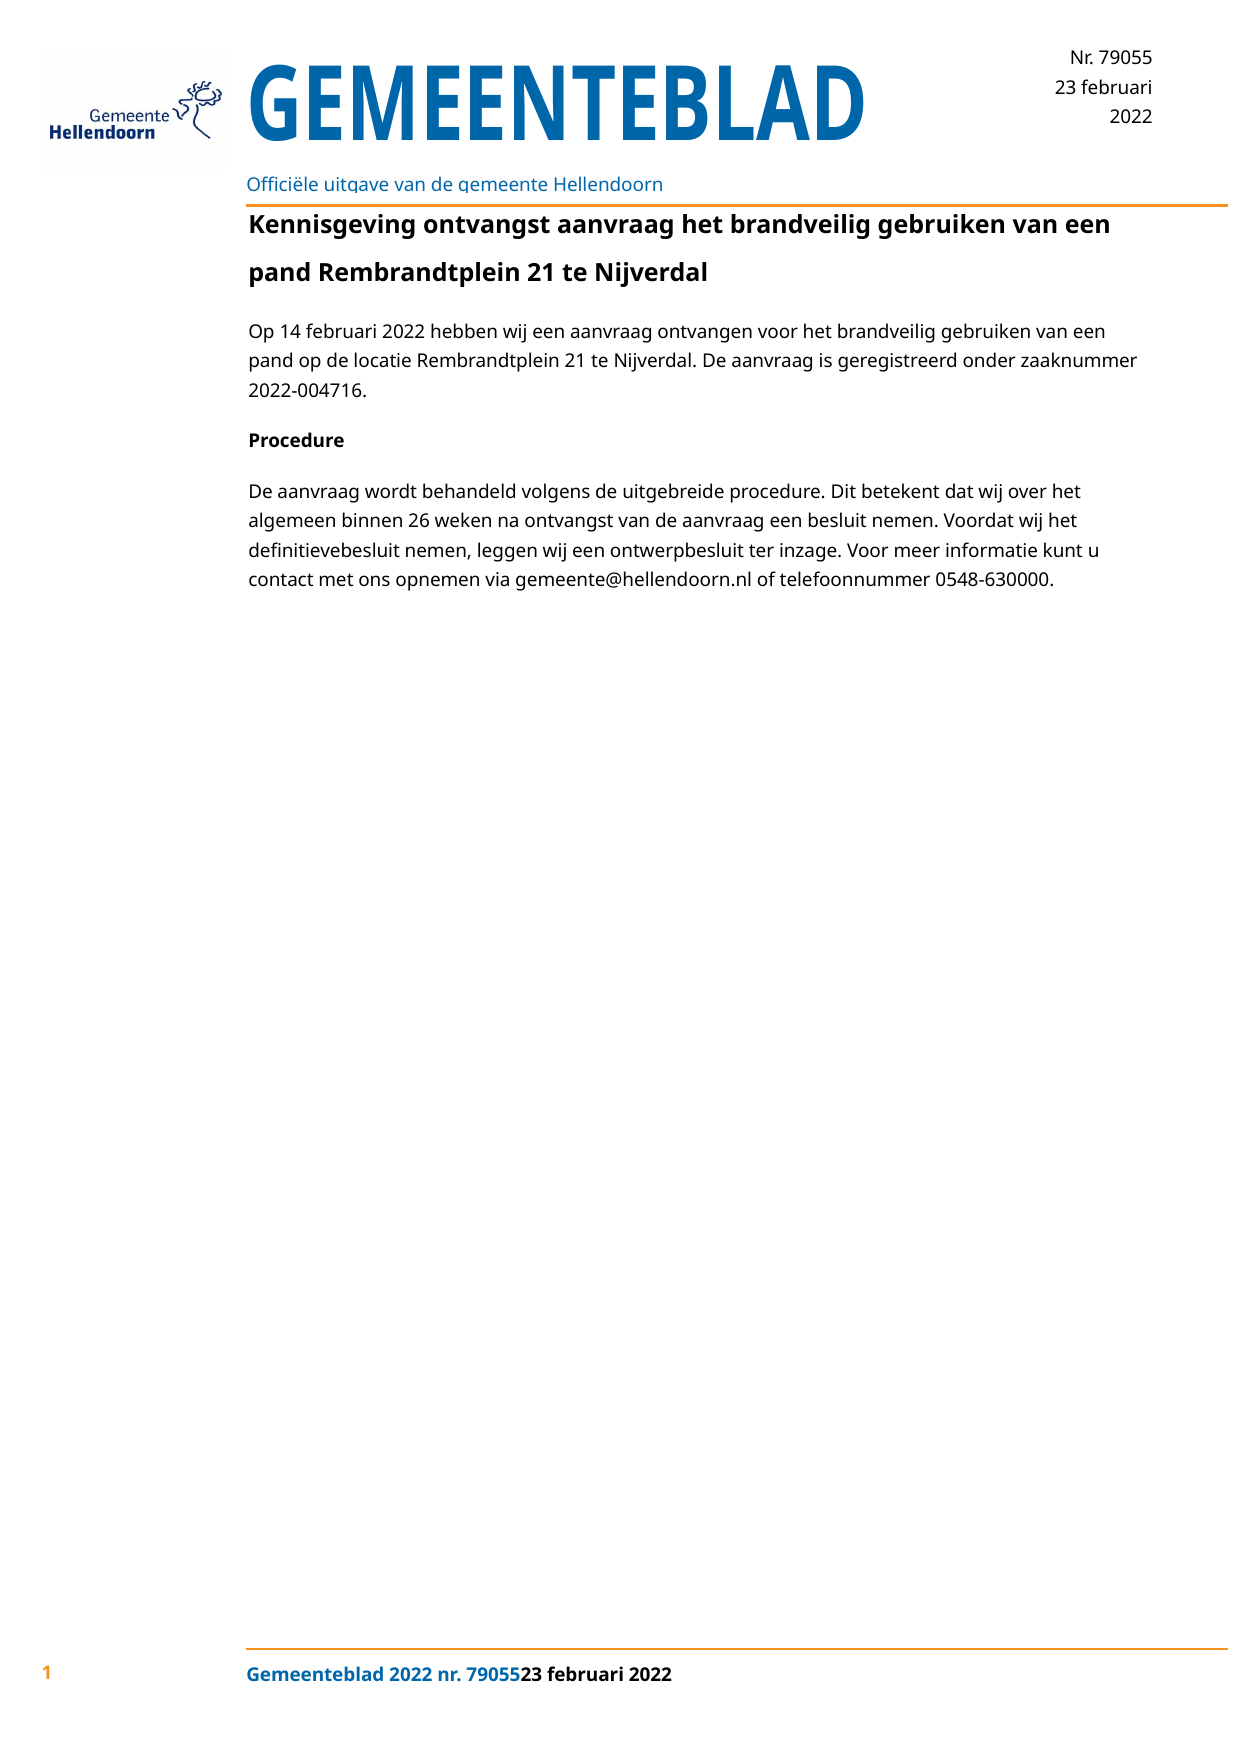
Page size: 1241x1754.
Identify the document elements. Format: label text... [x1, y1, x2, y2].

text Procedure [248, 427, 1152, 453]
text Kennisgeving ontvangst aanvraag het brandveilig gebruiken van een pand Rembrandtplein 21 te Nijverdal [248, 207, 1152, 288]
text De aanvraag wordt behandeld volgens de uitgebreide procedure. Dit betekent dat wij over het algemeen binnen 26 weken na ontvangst van de aanvraag een besluit nemen. Voordat wij het definitievebesluit nemen, leggen wij een ontwerpbesluit ter inzage. Voor meer informatie kunt u contact met ons opnemen via gemeente@hellendoorn.nl of telefoonnummer 0548-630000. [248, 478, 1152, 592]
picture [41, 47, 231, 172]
text Op 14 februari 2022 hebben wij een aanvraag ontvangen voor het brandveilig gebruiken van een pand op de locatie Rembrandtplein 21 te Nijverdal. De aanvraag is geregistreerd onder zaaknummer 2022-004716. [248, 318, 1152, 403]
